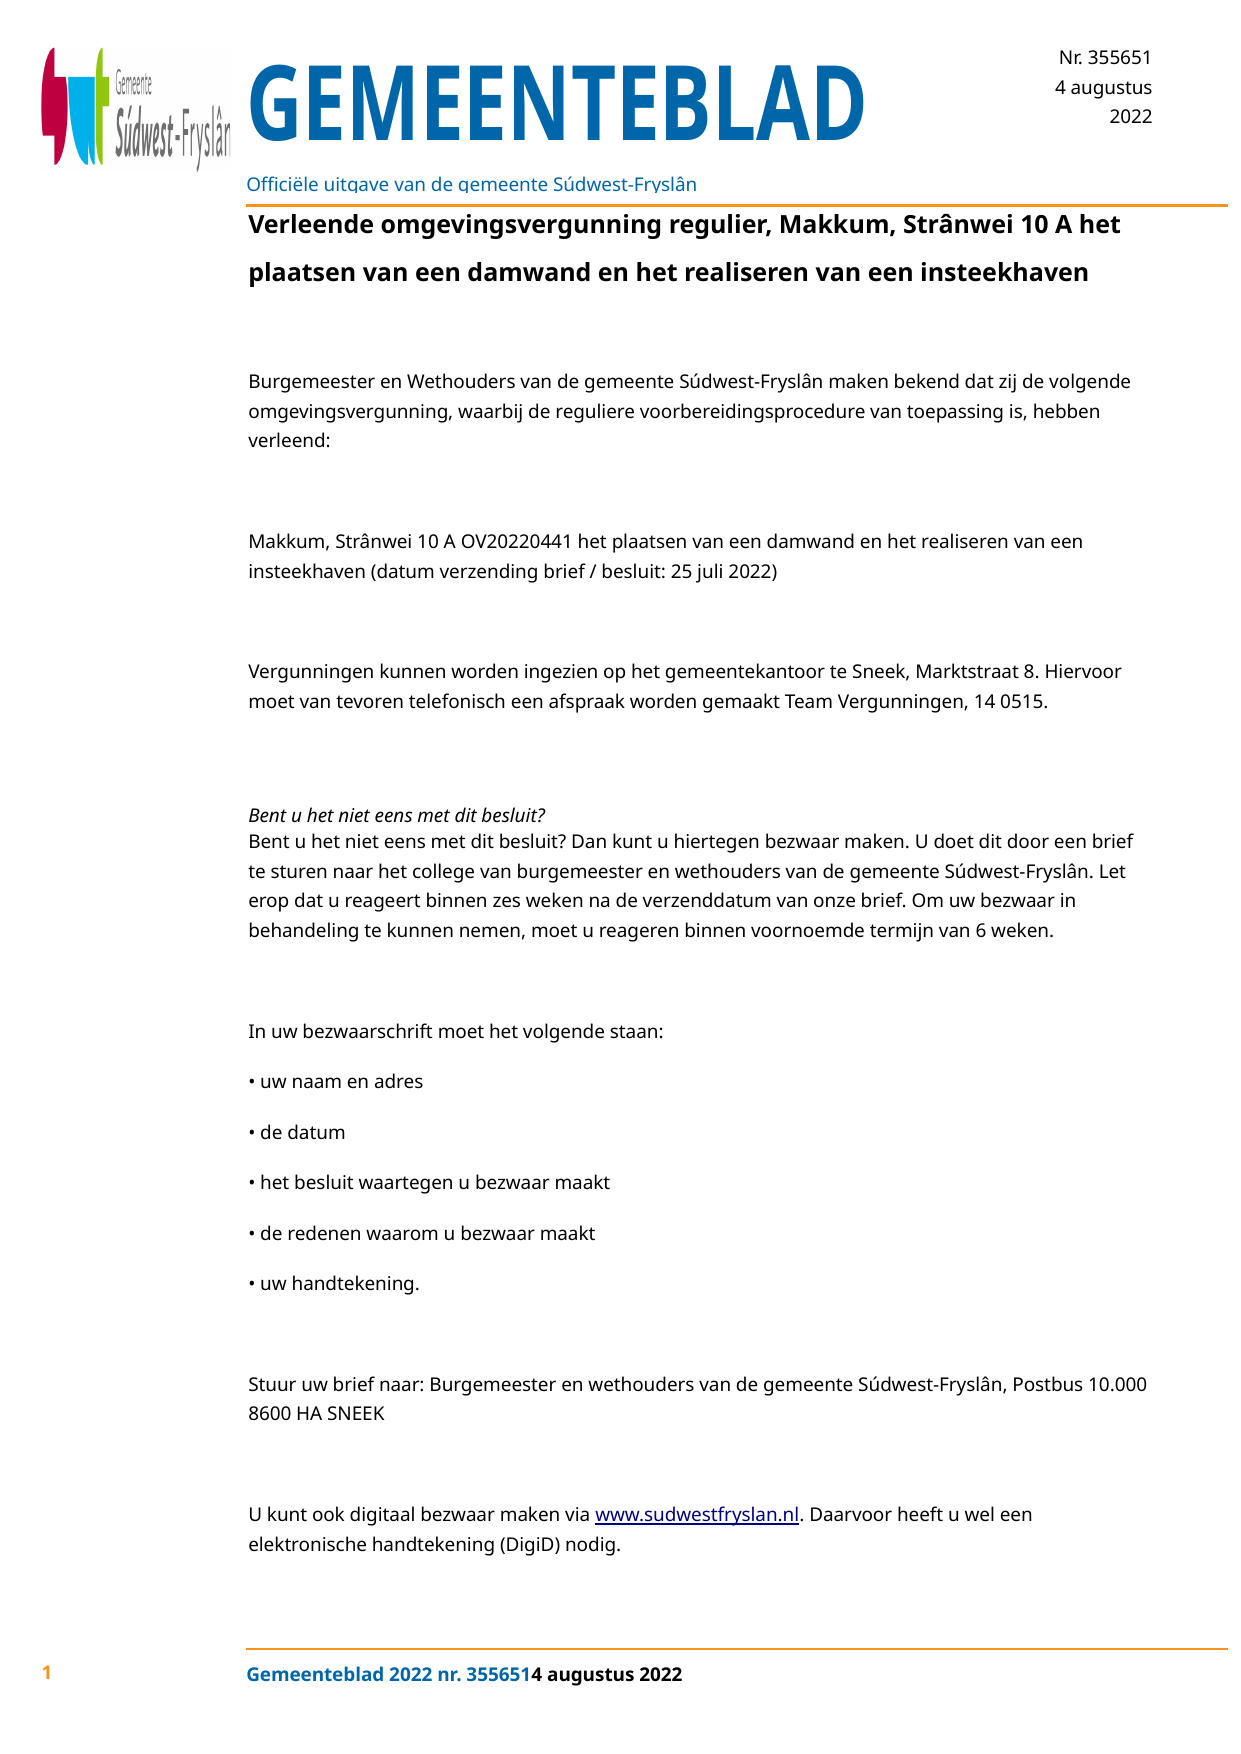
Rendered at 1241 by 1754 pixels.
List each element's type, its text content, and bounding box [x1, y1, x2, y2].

text Stuur uw brief naar: Burgemeester en wethouders van de gemeente Súdwest-Fryslân, Postbus 10.000 8600 HA SNEEK [248, 1371, 1152, 1426]
text In uw bezwaarschrift moet het volgende staan: [248, 1018, 1152, 1044]
text • het besluit waartegen u bezwaar maakt [248, 1169, 1152, 1195]
picture [41, 47, 231, 172]
text • uw naam en adres [248, 1068, 1152, 1094]
text • de redenen waarom u bezwaar maakt [248, 1220, 1152, 1245]
text Verleende omgevingsvergunning regulier, Makkum, Strânwei 10 A het plaatsen van een damwand en het realiseren van een insteekhaven [248, 207, 1152, 288]
text • uw handtekening. [248, 1270, 1152, 1296]
text U kunt ook digitaal bezwaar maken via www.sudwestfryslan.nl. Daarvoor heeft u wel een elektronische handtekening (DigiD) nodig. [248, 1501, 1152, 1557]
text Bent u het niet eens met dit besluit? [248, 803, 1152, 828]
text Vergunningen kunnen worden ingezien op het gemeentekantoor te Sneek, Marktstraat 8. Hiervoor moet van tevoren telefonisch een afspraak worden gemaakt Team Vergunningen, 14 0515. [248, 659, 1152, 714]
text • de datum [248, 1119, 1152, 1144]
text Bent u het niet eens met dit besluit? Dan kunt u hiertegen bezwaar maken. U doet dit door een brief te sturen naar het college van burgemeester en wethouders van de gemeente Súdwest-Fryslân. Let erop dat u reageert binnen zes weken na de verzenddatum van onze brief. Om uw bezwaar in behandeling te kunnen nemen, moet u reageren binnen voornoemde termijn van 6 weken. [248, 828, 1152, 943]
text Makkum, Strânwei 10 A OV20220441 het plaatsen van een damwand en het realiseren van een insteekhaven (datum verzending brief / besluit: 25 juli 2022) [248, 528, 1152, 584]
text Burgemeester en Wethouders van de gemeente Súdwest-Fryslân maken bekend dat zij de volgende omgevingsvergunning, waarbij de reguliere voorbereidingsprocedure van toepassing is, hebben verleend: [248, 368, 1152, 453]
